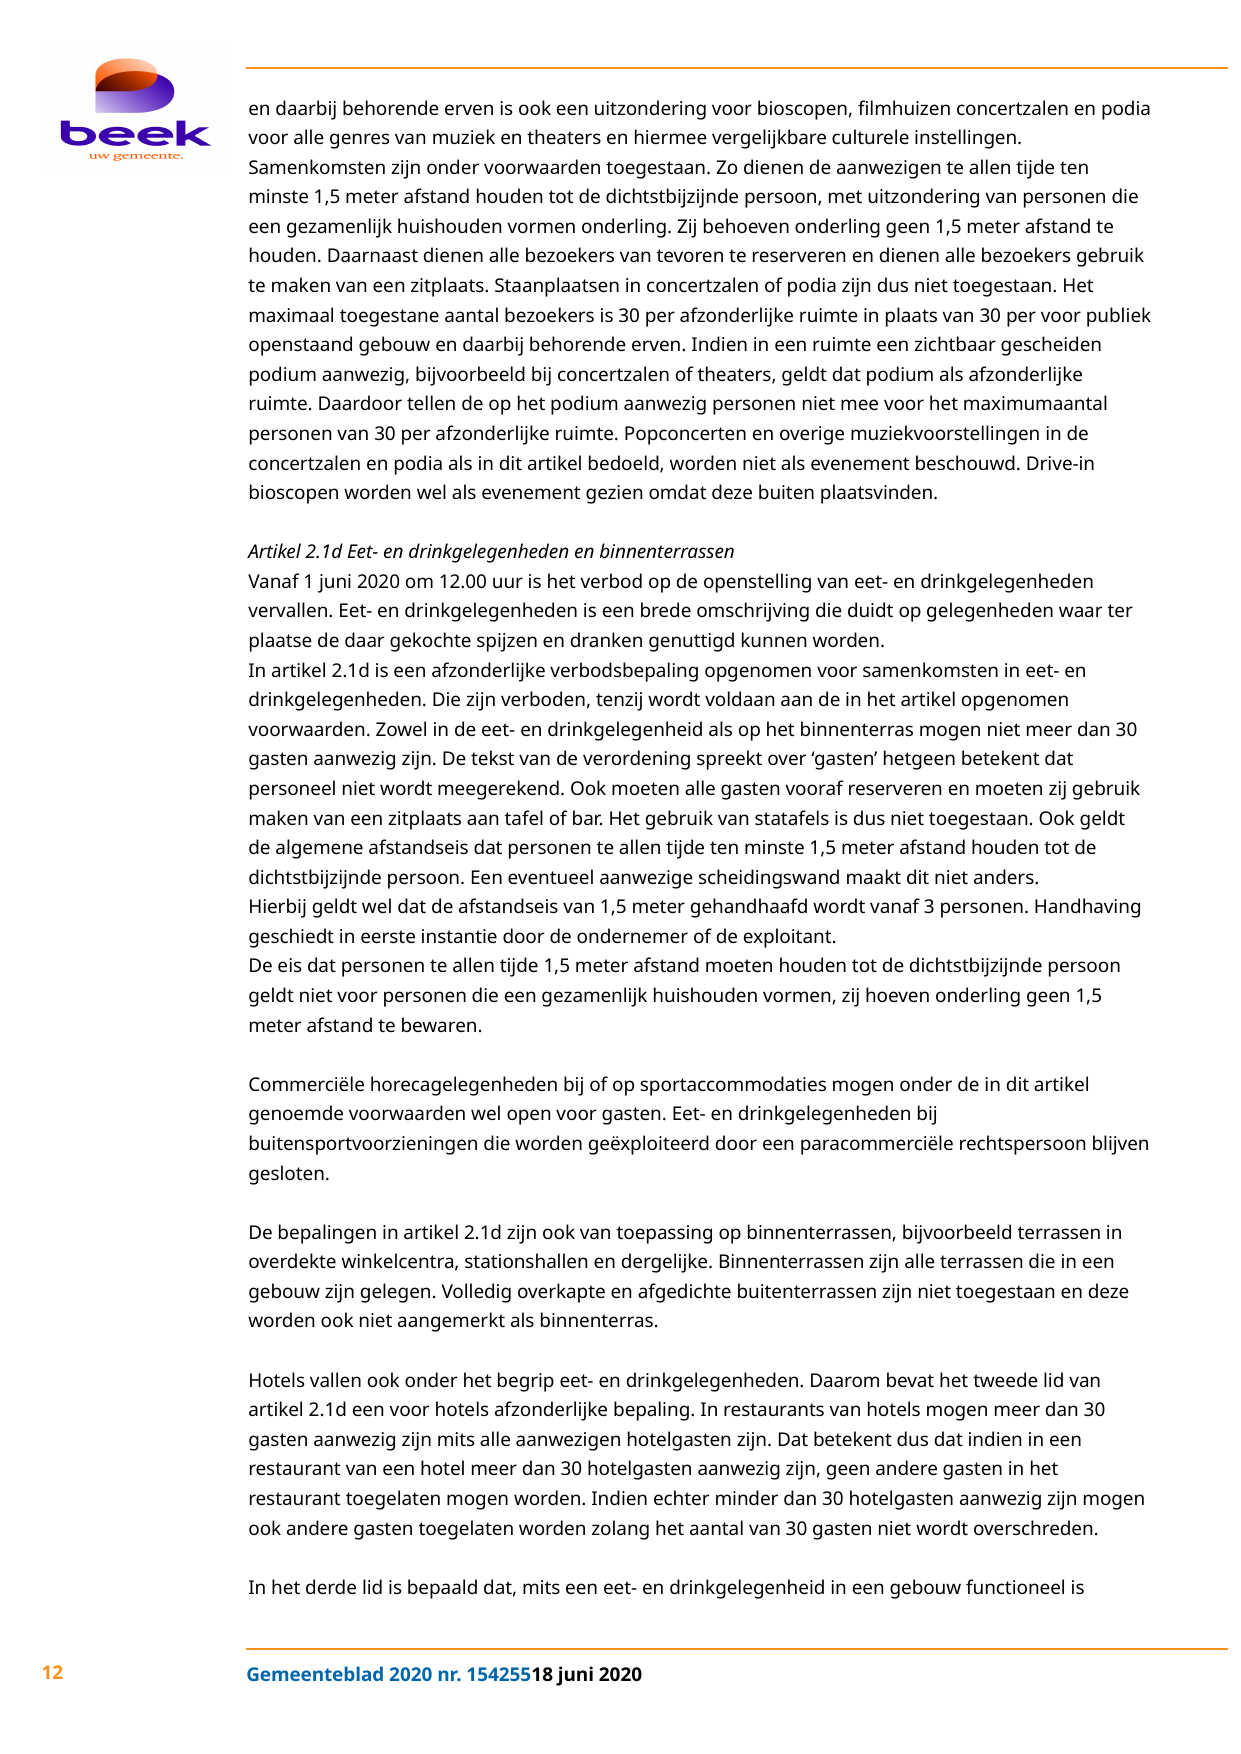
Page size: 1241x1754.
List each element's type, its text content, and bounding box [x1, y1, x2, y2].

text Artikel 2.1d Eet- en drinkgelegenheden en binnenterrassen [248, 538, 1152, 564]
text Hierbij geldt wel dat de afstandseis van 1,5 meter gehandhaafd wordt vanaf 3 personen. Handhaving geschiedt in eerste instantie door de ondernemer of de exploitant. [248, 893, 1152, 949]
picture [41, 47, 231, 172]
text In artikel 2.1d is een afzonderlijke verbodsbepaling opgenomen voor samenkomsten in eet- en drinkgelegenheden. Die zijn verboden, tenzij wordt voldaan aan de in het artikel opgenomen voorwaarden. Zowel in de eet- en drinkgelegenheid als op het binnenterras mogen niet meer dan 30 gasten aanwezig zijn. De tekst van de verordening spreekt over ‘gasten’ hetgeen betekent dat personeel niet wordt meegerekend. Ook moeten alle gasten vooraf reserveren en moeten zij gebruik maken van een zitplaats aan tafel of bar. Het gebruik van statafels is dus niet toegestaan. Ook geldt de algemene afstandseis dat personen te allen tijde ten minste 1,5 meter afstand houden tot de dichtstbijzijnde persoon. Een eventueel aanwezige scheidingswand maakt dit niet anders. [248, 657, 1152, 890]
text De eis dat personen te allen tijde 1,5 meter afstand moeten houden tot de dichtstbijzijnde persoon geldt niet voor personen die een gezamenlijk huishouden vormen, zij hoeven onderling geen 1,5 meter afstand te bewaren. [248, 953, 1152, 1038]
text en daarbij behorende erven is ook een uitzondering voor bioscopen, filmhuizen concertzalen en podia voor alle genres van muziek en theaters en hiermee vergelijkbare culturele instellingen. Samenkomsten zijn onder voorwaarden toegestaan. Zo dienen de aanwezigen te allen tijde ten minste 1,5 meter afstand houden tot de dichtstbijzijnde persoon, met uitzondering van personen die een gezamenlijk huishouden vormen onderling. Zij behoeven onderling geen 1,5 meter afstand te houden. Daarnaast dienen alle bezoekers van tevoren te reserveren en dienen alle bezoekers gebruik te maken van een zitplaats. Staanplaatsen in concertzalen of podia zijn dus niet toegestaan. Het maximaal toegestane aantal bezoekers is 30 per afzonderlijke ruimte in plaats van 30 per voor publiek openstaand gebouw en daarbij behorende erven. Indien in een ruimte een zichtbaar gescheiden podium aanwezig, bijvoorbeeld bij concertzalen of theaters, geldt dat podium als afzonderlijke ruimte. Daardoor tellen de op het podium aanwezig personen niet mee voor het maximumaantal personen van 30 per afzonderlijke ruimte. Popconcerten en overige muziekvoorstellingen in de concertzalen en podia als in dit artikel bedoeld, worden niet als evenement beschouwd. Drive-in bioscopen worden wel als evenement gezien omdat deze buiten plaatsvinden. [248, 95, 1152, 505]
text Commerciële horecagelegenheden bij of op sportaccommodaties mogen onder de in dit artikel genoemde voorwaarden wel open voor gasten. Eet- en drinkgelegenheden bij buitensportvoorzieningen die worden geëxploiteerd door een paracommerciële rechtspersoon blijven gesloten. [248, 1071, 1152, 1186]
text De bepalingen in artikel 2.1d zijn ook van toepassing op binnenterrassen, bijvoorbeeld terrassen in overdekte winkelcentra, stationshallen en dergelijke. Binnenterrassen zijn alle terrassen die in een gebouw zijn gelegen. Volledig overkapte en afgedichte buitenterrassen zijn niet toegestaan en deze worden ook niet aangemerkt als binnenterras. [248, 1219, 1152, 1333]
text Hotels vallen ook onder het begrip eet- en drinkgelegenheden. Daarom bevat het tweede lid van artikel 2.1d een voor hotels afzonderlijke bepaling. In restaurants van hotels mogen meer dan 30 gasten aanwezig zijn mits alle aanwezigen hotelgasten zijn. Dat betekent dus dat indien in een restaurant van een hotel meer dan 30 hotelgasten aanwezig zijn, geen andere gasten in het restaurant toegelaten mogen worden. Indien echter minder dan 30 hotelgasten aanwezig zijn mogen ook andere gasten toegelaten worden zolang het aantal van 30 gasten niet wordt overschreden. [248, 1367, 1152, 1541]
text In het derde lid is bepaald dat, mits een eet- en drinkgelegenheid in een gebouw functioneel is [248, 1574, 1152, 1600]
text Vanaf 1 juni 2020 om 12.00 uur is het verbod op de openstelling van eet- en drinkgelegenheden vervallen. Eet- en drinkgelegenheden is een brede omschrijving die duidt op gelegenheden waar ter plaatse de daar gekochte spijzen en dranken genuttigd kunnen worden. [248, 568, 1152, 653]
